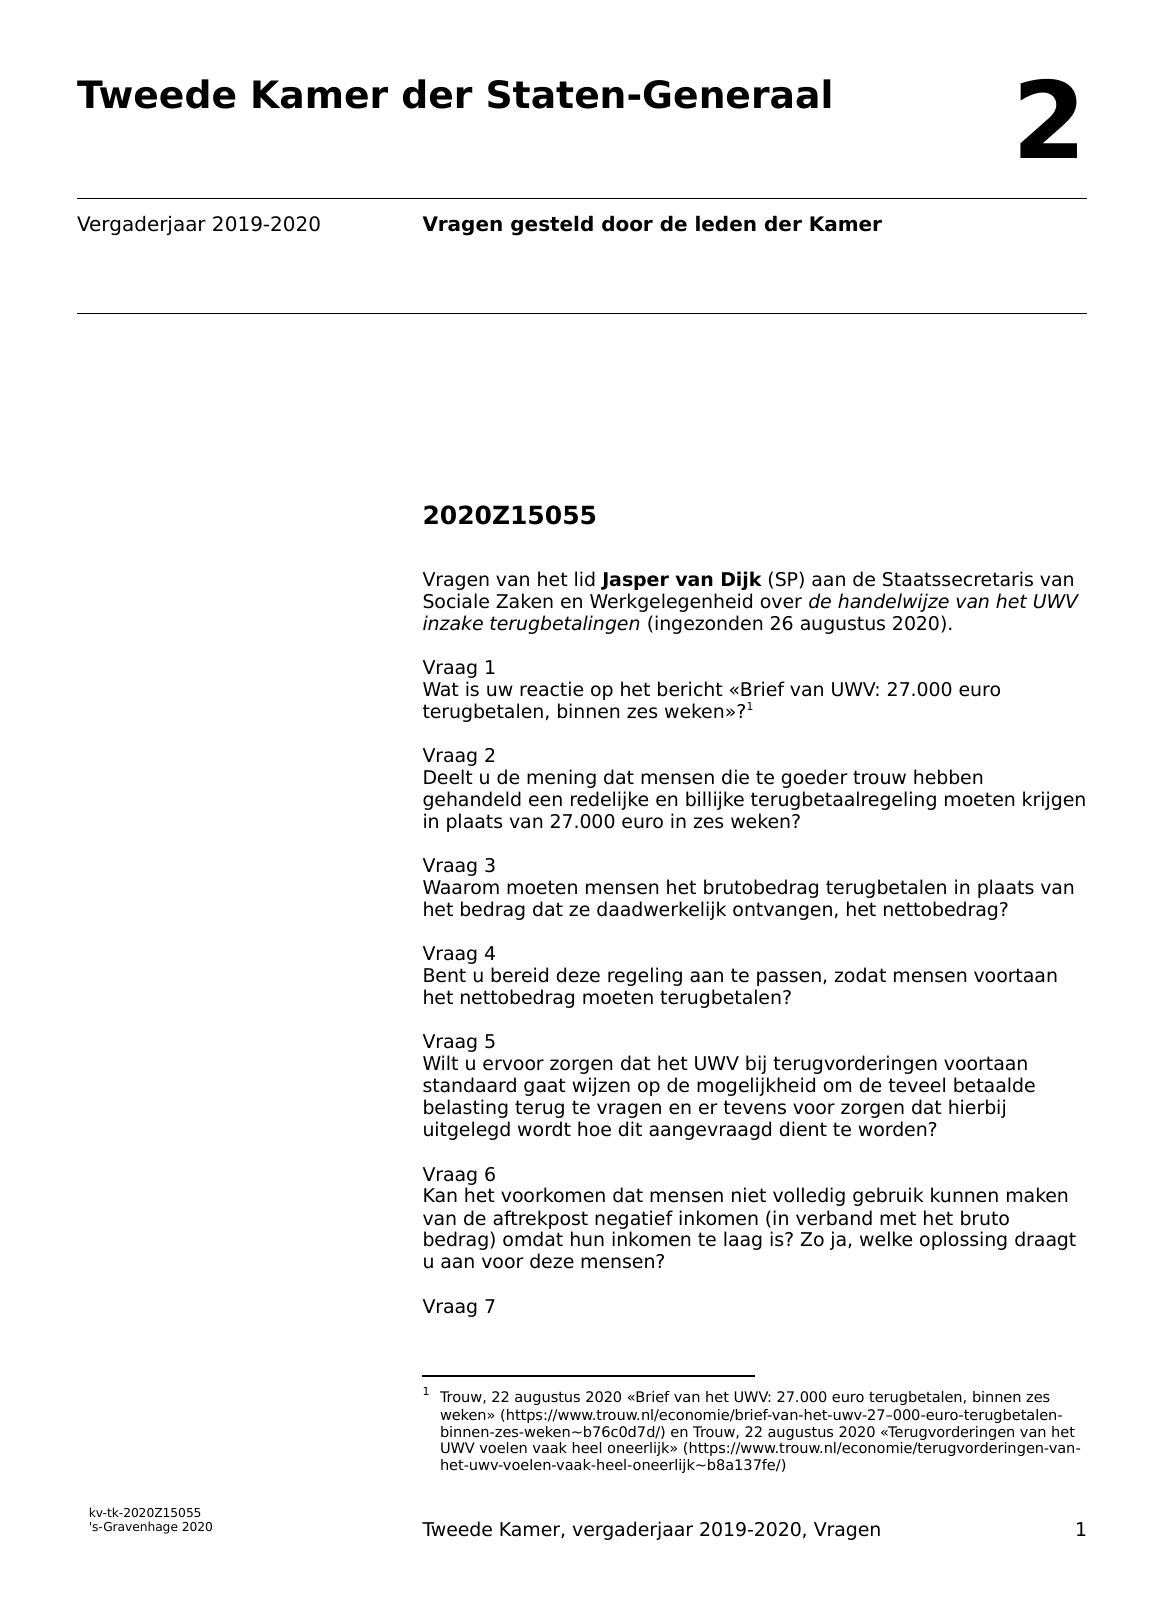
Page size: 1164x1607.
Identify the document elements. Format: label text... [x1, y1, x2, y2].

table_header Tweede Kamer der Staten-Generaal [77, 59, 886, 198]
table_header 2 [886, 59, 1087, 198]
text Trouw, 22 augustus 2020 «Brief van het UWV: 27.000 euro terugbetalen, binnen zes weken» (https://www.trouw.nl/economie/brief-van-het-uwv-27–000-euro-terugbetalen-binnen-zes-weken~b76c0d7d/) en Trouw, 22 augustus 2020 «Terugvorderingen van het UWV voelen vaak heel oneerlijk» (https://www.trouw.nl/economie/terugvorderingen-van-het-uwv-voelen-vaak-heel-oneerlijk~b8a137fe/) [422, 1385, 1087, 1474]
text Vragen van het lid Jasper van Dijk (SP) aan de Staatssecretaris van Sociale Zaken en Werkgelegenheid over de handelwijze van het UWV inzake terugbetalingen (ingezonden 26 augustus 2020). [422, 569, 1087, 635]
text Vraag 3 [422, 855, 1087, 877]
text Waarom moeten mensen het brutobedrag terugbetalen in plaats van het bedrag dat ze daadwerkelijk ontvangen, het nettobedrag? [422, 877, 1087, 921]
text Vraag 4 [422, 943, 1087, 965]
text Vraag 2 [422, 745, 1087, 767]
text Deelt u de mening dat mensen die te goeder trouw hebben gehandeld een redelijke en billijke terugbetaalregeling moeten krijgen in plaats van 27.000 euro in zes weken? [422, 767, 1087, 833]
text Wat is uw reactie op het bericht «Brief van UWV: 27.000 euro terugbetalen, binnen zes weken»? [422, 679, 1087, 723]
text Bent u bereid deze regeling aan te passen, zodat mensen voortaan het nettobedrag moeten terugbetalen? [422, 965, 1087, 1009]
text Wilt u ervoor zorgen dat het UWV bij terugvorderingen voortaan standaard gaat wijzen op de mogelijkheid om de teveel betaalde belasting terug te vragen en er tevens voor zorgen dat hierbij uitgelegd wordt hoe dit aangevraagd dient te worden? [422, 1053, 1087, 1141]
text 2020Z15055 [422, 501, 1087, 531]
text kv-tk-2020Z15055 [88, 1506, 323, 1520]
text Vraag 5 [422, 1031, 1087, 1053]
text Vraag 7 [422, 1296, 1087, 1317]
text Kan het voorkomen dat mensen niet volledig gebruik kunnen maken van de aftrekpost negatief inkomen (in verband met het bruto bedrag) omdat hun inkomen te laag is? Zo ja, welke oplossing draagt u aan voor deze mensen? [422, 1185, 1087, 1273]
text 's-Gravenhage 2020 [88, 1520, 323, 1534]
text Vraag 6 [422, 1163, 1087, 1185]
text Vraag 1 [422, 657, 1087, 679]
table_cell Vergaderjaar 2019-2020 [77, 199, 422, 313]
table_cell Vragen gesteld door de leden der Kamer [422, 199, 1087, 313]
